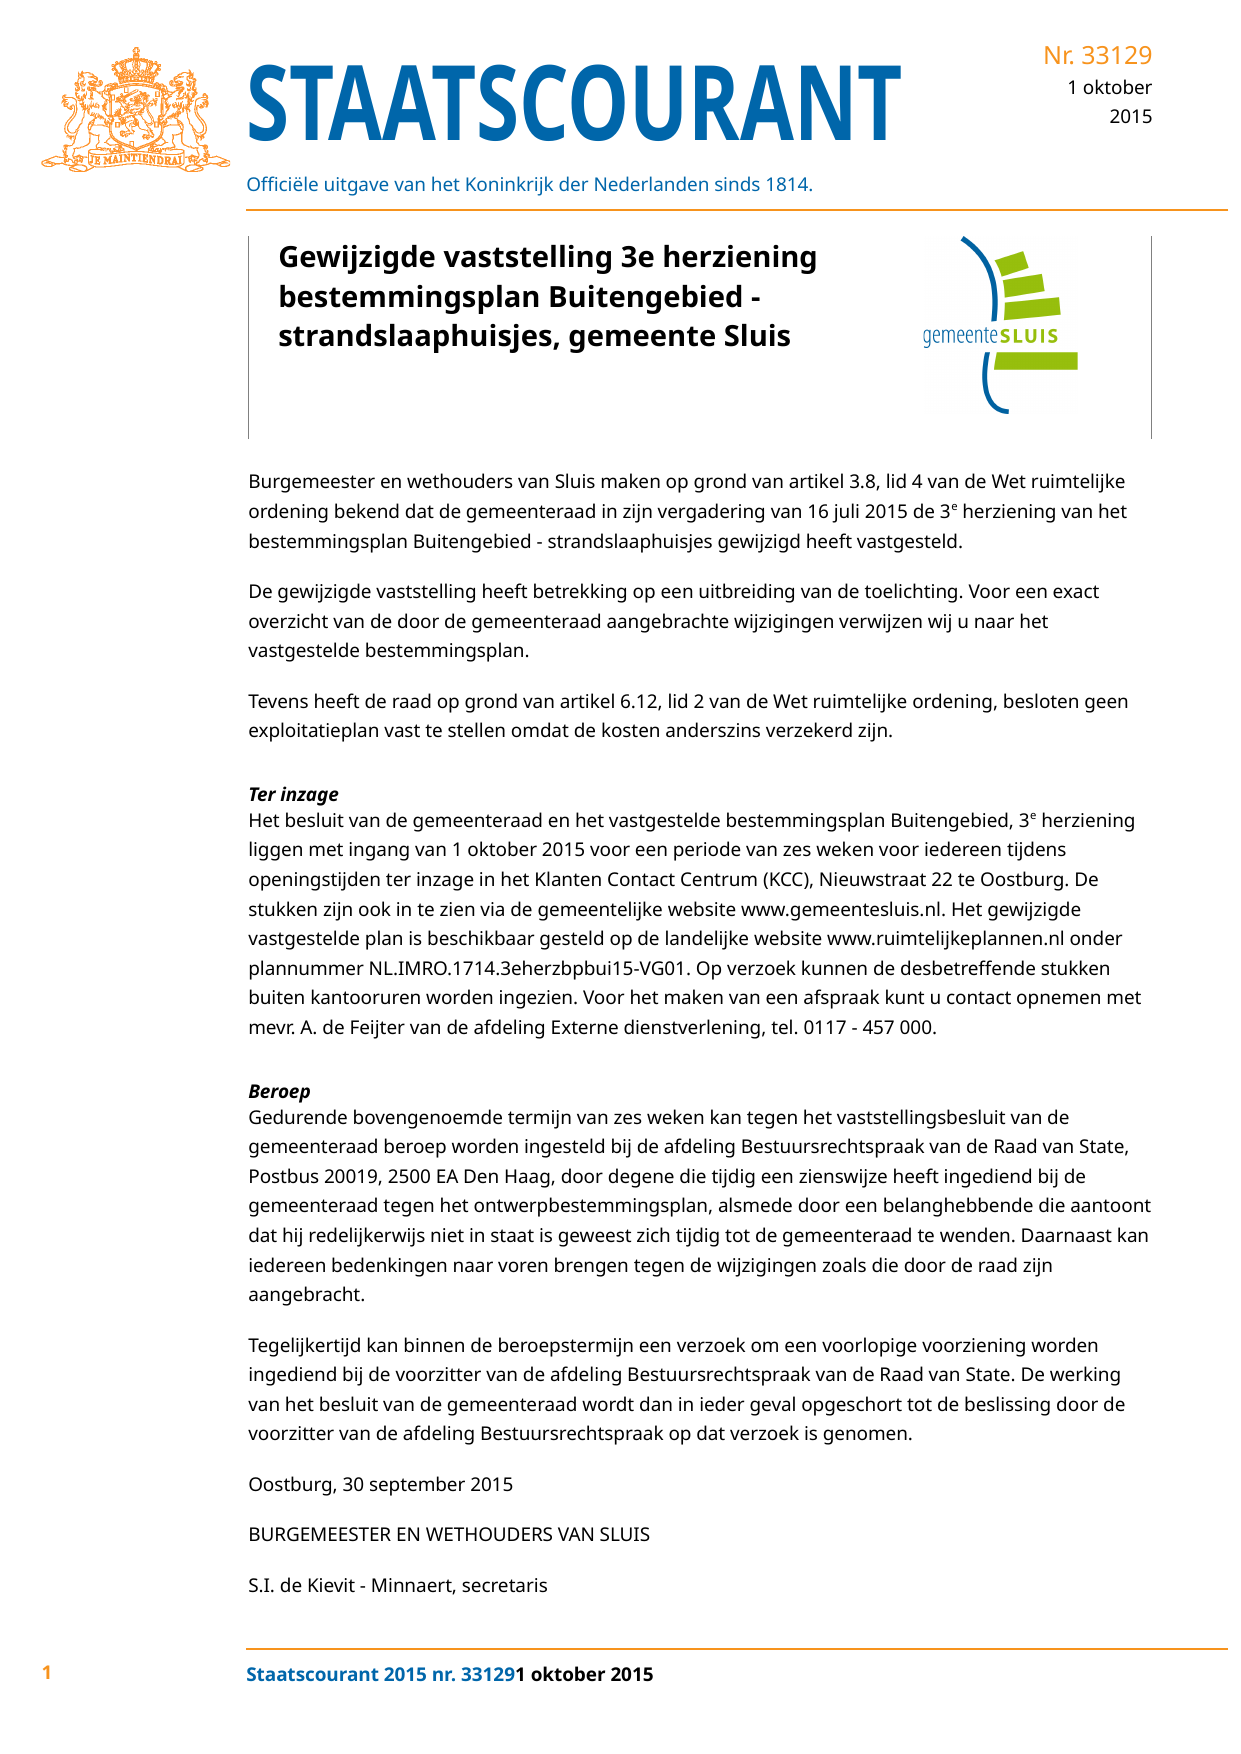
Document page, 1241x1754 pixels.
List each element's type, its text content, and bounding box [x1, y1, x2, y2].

text Het besluit van de gemeenteraad en het vastgestelde bestemmingsplan Buitengebied, 3e herziening liggen met ingang van 1 oktober 2015 voor een periode van zes weken voor iedereen tijdens openingstijden ter inzage in het Klanten Contact Centrum (KCC), Nieuwstraat 22 te Oostburg. De stukken zijn ook in te zien via de gemeentelijke website www.gemeentesluis.nl. Het gewijzigde vastgestelde plan is beschikbaar gesteld op de landelijke website www.ruimtelijkeplannen.nl onder plannummer NL.IMRO.1714.3eherzbpbui15-VG01. Op verzoek kunnen de desbetreffende stukken buiten kantooruren worden ingezien. Voor het maken van een afspraak kunt u contact opnemen met mevr. A. de Feijter van de afdeling Externe dienstverlening, tel. 0117 - 457 000. [248, 807, 1152, 1040]
text Burgemeester en wethouders van Sluis maken op grond van artikel 3.8, lid 4 van de Wet ruimtelijke ordening bekend dat de gemeenteraad in zijn vergadering van 16 juli 2015 de 3e herziening van het bestemmingsplan Buitengebied - strandslaaphuisjes gewijzigd heeft vastgesteld. [248, 469, 1152, 553]
text Gedurende bovengenoemde termijn van zes weken kan tegen het vaststellingsbesluit van de gemeenteraad beroep worden ingesteld bij de afdeling Bestuursrechtspraak van de Raad van State, Postbus 20019, 2500 EA Den Haag, door degene die tijdig een zienswijze heeft ingediend bij de gemeenteraad tegen het ontwerpbestemmingsplan, alsmede door een belanghebbende die aantoont dat hij redelijkerwijs niet in staat is geweest zich tijdig tot de gemeenteraad te wenden. Daarnaast kan iedereen bedenkingen naar voren brengen tegen de wijzigingen zoals die door de raad zijn aangebracht. [248, 1104, 1152, 1307]
picture [923, 236, 1078, 414]
text Tevens heeft de raad op grond van artikel 6.12, lid 2 van de Wet ruimtelijke ordening, besloten geen exploitatieplan vast te stellen omdat de kosten anderszins verzekerd zijn. [248, 688, 1152, 743]
table_header Gewijzigde vaststelling 3e herziening bestemmingsplan Buitengebied - strandslaaphuisjes, gemeente Sluis [249, 236, 850, 439]
text BURGEMEESTER EN WETHOUDERS VAN SLUIS [248, 1521, 1152, 1547]
text Oostburg, 30 september 2015 [248, 1471, 1152, 1497]
text S.I. de Kievit - Minnaert, secretaris [248, 1572, 1152, 1597]
table_header [850, 236, 923, 413]
text Ter inzage [248, 781, 1152, 807]
text Tegelijkertijd kan binnen de beroepstermijn een verzoek om een voorlopige voorziening worden ingediend bij de voorzitter van de afdeling Bestuursrechtspraak van de Raad van State. De werking van het besluit van de gemeenteraad wordt dan in ieder geval opgeschort tot de beslissing door de voorzitter van de afdeling Bestuursrechtspraak op dat verzoek is genomen. [248, 1332, 1152, 1446]
text Beroep [248, 1078, 1152, 1104]
table_header [850, 414, 1151, 439]
text De gewijzigde vaststelling heeft betrekking op een uitbreiding van de toelichting. Voor een exact overzicht van de door de gemeenteraad aangebrachte wijzigingen verwijzen wij u naar het vastgestelde bestemmingsplan. [248, 578, 1152, 663]
table_header [1078, 236, 1151, 413]
picture [41, 47, 231, 172]
